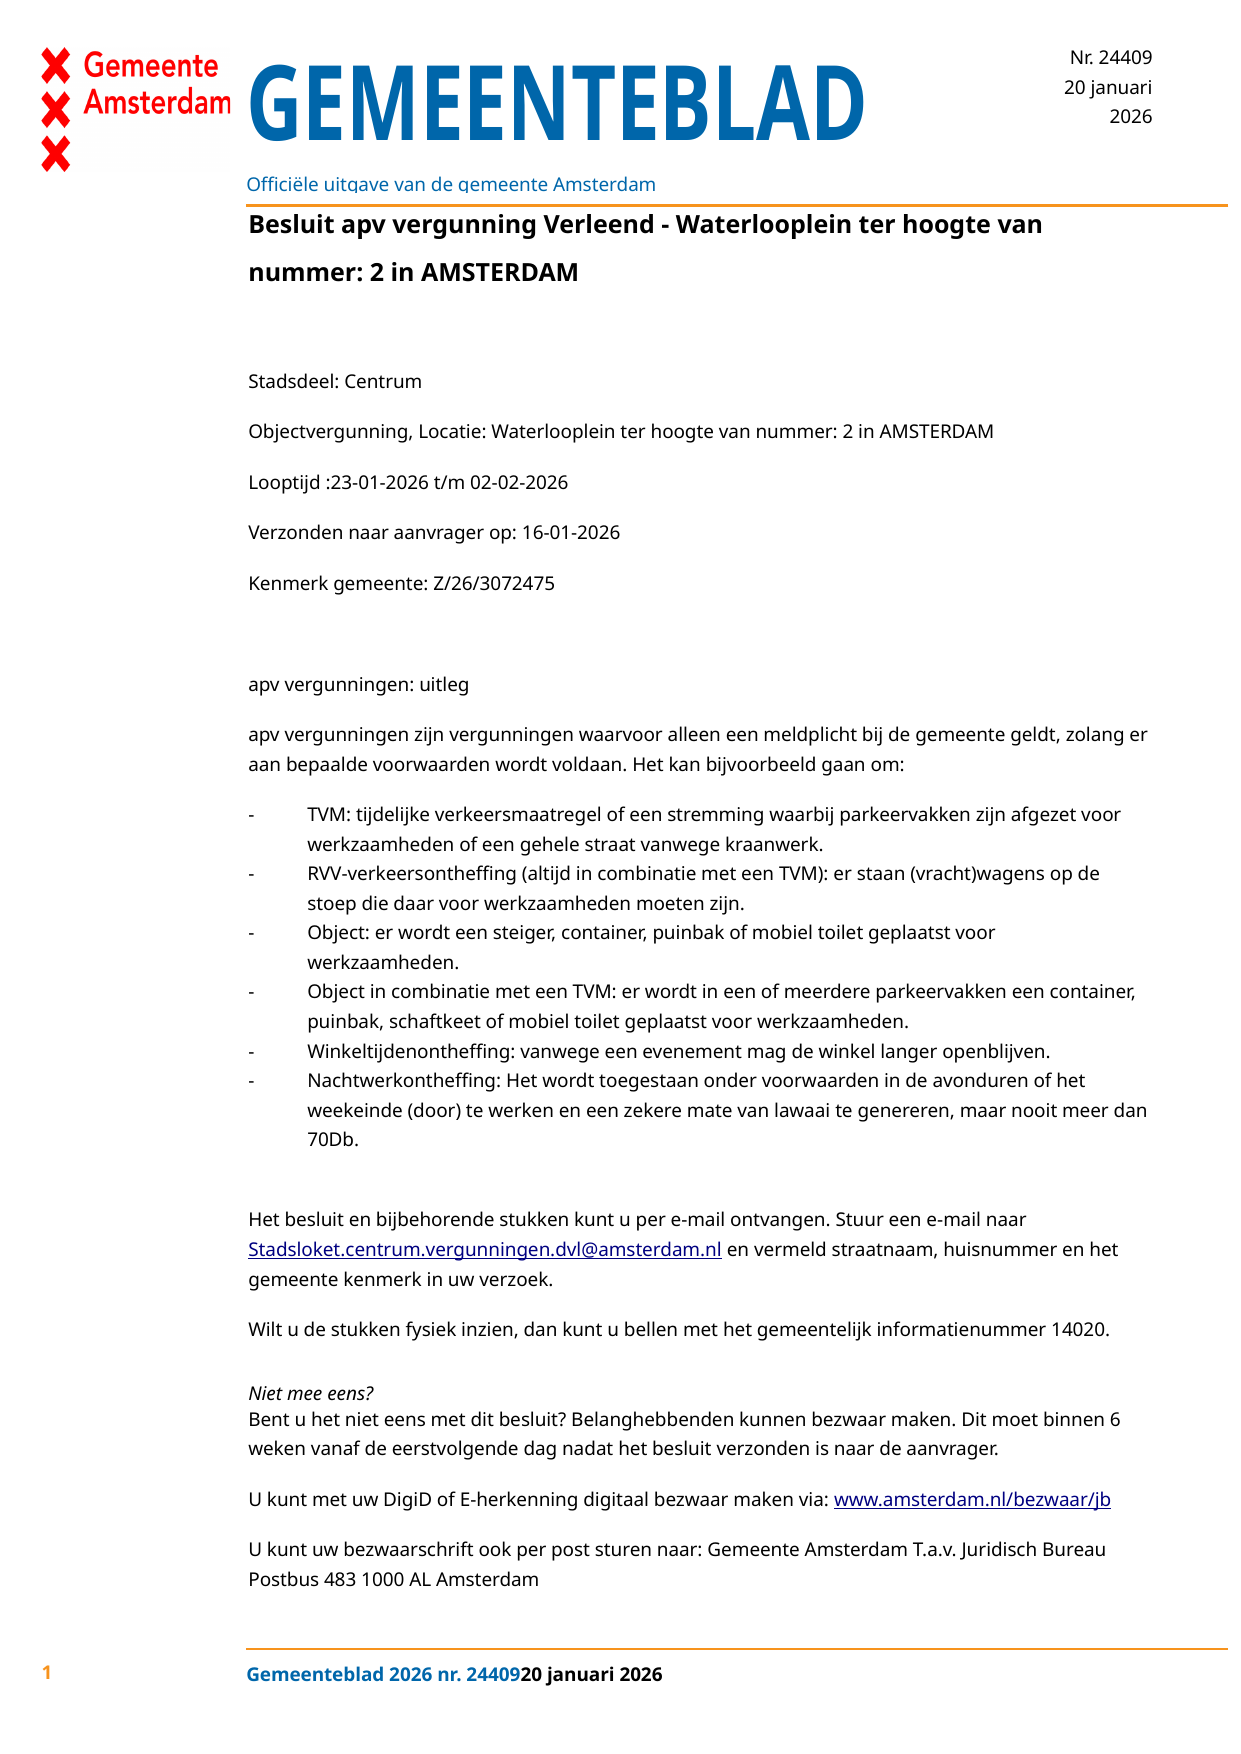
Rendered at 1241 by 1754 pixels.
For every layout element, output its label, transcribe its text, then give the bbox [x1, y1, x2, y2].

text apv vergunningen zijn vergunningen waarvoor alleen een meldplicht bij de gemeente geldt, zolang er aan bepaalde voorwaarden wordt voldaan. Het kan bijvoorbeeld gaan om: [248, 721, 1152, 777]
picture [41, 47, 231, 172]
text Besluit apv vergunning Verleend - Waterlooplein ter hoogte van nummer: 2 in AMSTERDAM [248, 207, 1152, 288]
text Objectvergunning, Locatie: Waterlooplein ter hoogte van nummer: 2 in AMSTERDAM [248, 419, 1152, 444]
list Object in combinatie met een TVM: er wordt in een of meerdere parkeervakken een container, puinbak, schaftkeet of mobiel toilet geplaatst voor werkzaamheden. [248, 979, 1152, 1034]
list Object: er wordt een steiger, container, puinbak of mobiel toilet geplaatst voor werkzaamheden. [248, 919, 1152, 975]
text apv vergunningen: uitleg [248, 671, 1152, 697]
text Niet mee eens? [248, 1380, 1152, 1406]
text Verzonden naar aanvrager op: 16-01-2026 [248, 519, 1152, 545]
text Bent u het niet eens met dit besluit? Belanghebbenden kunnen bezwaar maken. Dit moet binnen 6 weken vanaf de eerstvolgende dag nadat het besluit verzonden is naar de aanvrager. [248, 1406, 1152, 1461]
text Het besluit en bijbehorende stukken kunt u per e-mail ontvangen. Stuur een e-mail naar Stadsloket.centrum.vergunningen.dvl@amsterdam.nl en vermeld straatnaam, huisnummer en het gemeente kenmerk in uw verzoek. [248, 1207, 1152, 1292]
list TVM: tijdelijke verkeersmaatregel of een stremming waarbij parkeervakken zijn afgezet voor werkzaamheden of een gehele straat vanwege kraanwerk. [248, 801, 1152, 857]
text Looptijd :23-01-2026 t/m 02-02-2026 [248, 469, 1152, 495]
list Nachtwerkontheffing: Het wordt toegestaan onder voorwaarden in de avonduren of het weekeinde (door) te werken en een zekere mate van lawaai te genereren, maar nooit meer dan 70Db. [248, 1067, 1152, 1152]
text Kenmerk gemeente: Z/26/3072475 [248, 570, 1152, 596]
list RVV-verkeersontheffing (altijd in combinatie met een TVM): er staan (vracht)wagens op de stoep die daar voor werkzaamheden moeten zijn. [248, 860, 1152, 916]
text Wilt u de stukken fysiek inzien, dan kunt u bellen met het gemeentelijk informatienummer 14020. [248, 1316, 1152, 1342]
text U kunt uw bezwaarschrift ook per post sturen naar: Gemeente Amsterdam T.a.v. Juridisch Bureau Postbus 483 1000 AL Amsterdam [248, 1536, 1152, 1592]
text Stadsdeel: Centrum [248, 368, 1152, 394]
text U kunt met uw DigiD of E-herkenning digitaal bezwaar maken via: www.amsterdam.nl/bezwaar/jb [248, 1486, 1152, 1512]
list Winkeltijdenontheffing: vanwege een evenement mag de winkel langer openblijven. [248, 1038, 1152, 1064]
